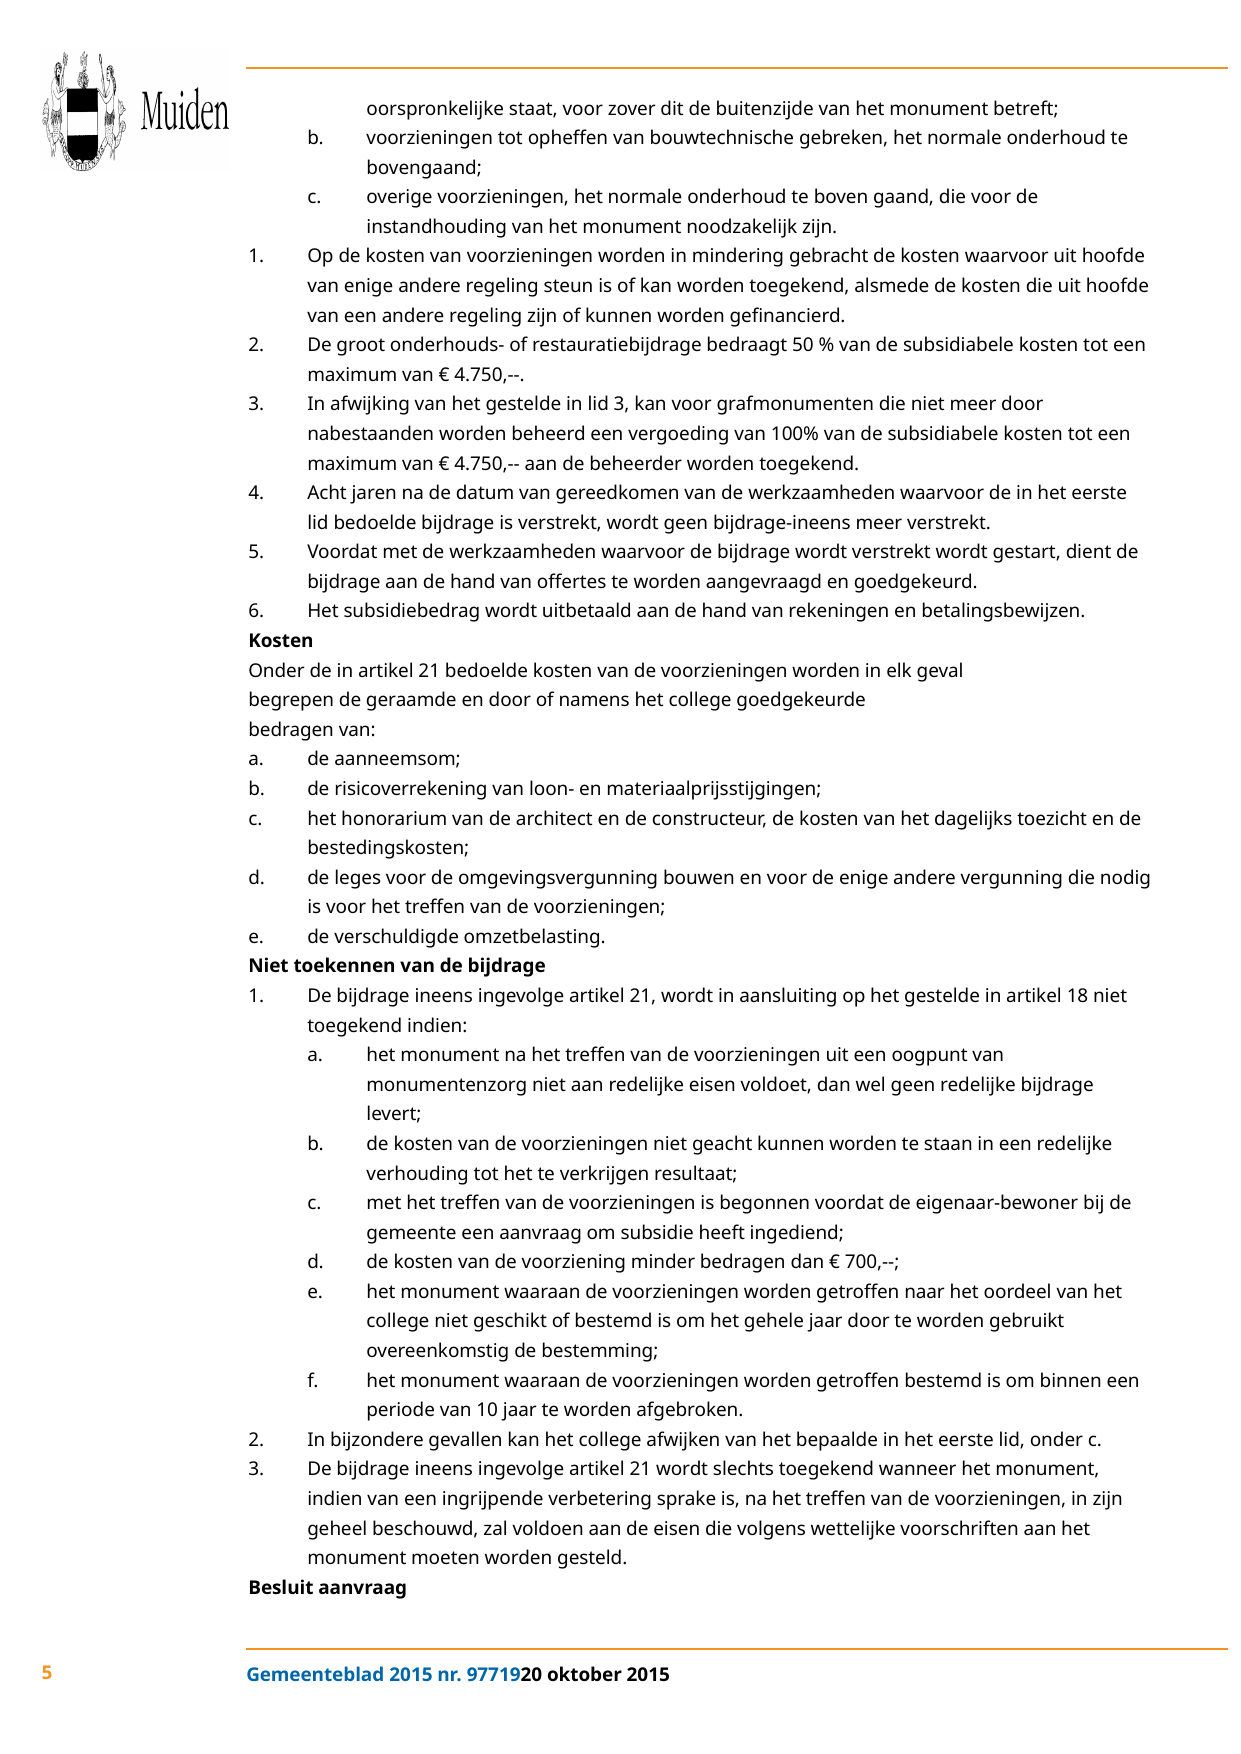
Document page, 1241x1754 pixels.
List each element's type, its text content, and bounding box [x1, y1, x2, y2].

list De bijdrage ineens ingevolge artikel 21 wordt slechts toegekend wanneer het monument, indien van een ingrijpende verbetering sprake is, na het treffen van de voorzieningen, in zijn geheel beschouwd, zal voldoen aan de eisen die volgens wettelijke voorschriften aan het monument moeten worden gesteld. [248, 1456, 1152, 1570]
text bedragen van: [248, 716, 1152, 742]
list Acht jaren na de datum van gereedkomen van de werkzaamheden waarvoor de in het eerste lid bedoelde bijdrage is verstrekt, wordt geen bijdrage-ineens meer verstrekt. [248, 479, 1152, 535]
text Niet toekennen van de bijdrage [248, 953, 1152, 978]
list Op de kosten van voorzieningen worden in mindering gebracht de kosten waarvoor uit hoofde van enige andere regeling steun is of kan worden toegekend, alsmede de kosten die uit hoofde van een andere regeling zijn of kunnen worden gefinancierd. [248, 243, 1152, 328]
list Voordat met de werkzaamheden waarvoor de bijdrage wordt verstrekt wordt gestart, dient de bijdrage aan de hand van offertes te worden aangevraagd en goedgekeurd. [248, 538, 1152, 594]
list In bijzondere gevallen kan het college afwijken van het bepaalde in het eerste lid, onder c. [248, 1426, 1152, 1452]
list de verschuldigde omzetbelasting. [248, 923, 1152, 949]
list voorzieningen tot opheffen van bouwtechnische gebreken, het normale onderhoud te bovengaand; [307, 124, 1152, 180]
list de risicoverrekening van loon- en materiaalprijsstijgingen; [248, 775, 1152, 801]
list Het subsidiebedrag wordt uitbetaald aan de hand van rekeningen en betalingsbewijzen. [248, 598, 1152, 623]
list de kosten van de voorziening minder bedragen dan € 700,--; [307, 1248, 1152, 1274]
list In afwijking van het gestelde in lid 3, kan voor grafmonumenten die niet meer door nabestaanden worden beheerd een vergoeding van 100% van de subsidiabele kosten tot een maximum van € 4.750,-- aan de beheerder worden toegekend. [248, 391, 1152, 476]
list met het treffen van de voorzieningen is begonnen voordat de eigenaar-bewoner bij de gemeente een aanvraag om subsidie heeft ingediend; [307, 1189, 1152, 1245]
list het honorarium van de architect en de constructeur, de kosten van het dagelijks toezicht en de bestedingskosten; [248, 805, 1152, 860]
list De bijdrage ineens ingevolge artikel 21, wordt in aansluiting op het gestelde in artikel 18 niet toegekend indien: [248, 982, 1152, 1038]
list de aanneemsom; [248, 746, 1152, 771]
list het monument waaraan de voorzieningen worden getroffen bestemd is om binnen een periode van 10 jaar te worden afgebroken. [307, 1367, 1152, 1422]
list de leges voor de omgevingsvergunning bouwen en voor de enige andere vergunning die nodig is voor het treffen van de voorzieningen; [248, 864, 1152, 919]
picture [41, 47, 231, 172]
text Onder de in artikel 21 bedoelde kosten van de voorzieningen worden in elk geval [248, 657, 1152, 683]
list de kosten van de voorzieningen niet geacht kunnen worden te staan in een redelijke verhouding tot het te verkrijgen resultaat; [307, 1130, 1152, 1186]
list overige voorzieningen, het normale onderhoud te boven gaand, die voor de instandhouding van het monument noodzakelijk zijn. [307, 183, 1152, 239]
text Kosten [248, 627, 1152, 653]
list De groot onderhouds- of restauratiebijdrage bedraagt 50 % van de subsidiabele kosten tot een maximum van € 4.750,--. [248, 331, 1152, 387]
text Besluit aanvraag [248, 1574, 1152, 1600]
text begrepen de geraamde en door of namens het college goedgekeurde [248, 686, 1152, 712]
list oorspronkelijke staat, voor zover dit de buitenzijde van het monument betreft; [307, 95, 1152, 121]
list het monument na het treffen van de voorzieningen uit een oogpunt van monumentenzorg niet aan redelijke eisen voldoet, dan wel geen redelijke bijdrage levert; [307, 1041, 1152, 1126]
list het monument waaraan de voorzieningen worden getroffen naar het oordeel van het college niet geschikt of bestemd is om het gehele jaar door te worden gebruikt overeenkomstig de bestemming; [307, 1278, 1152, 1363]
